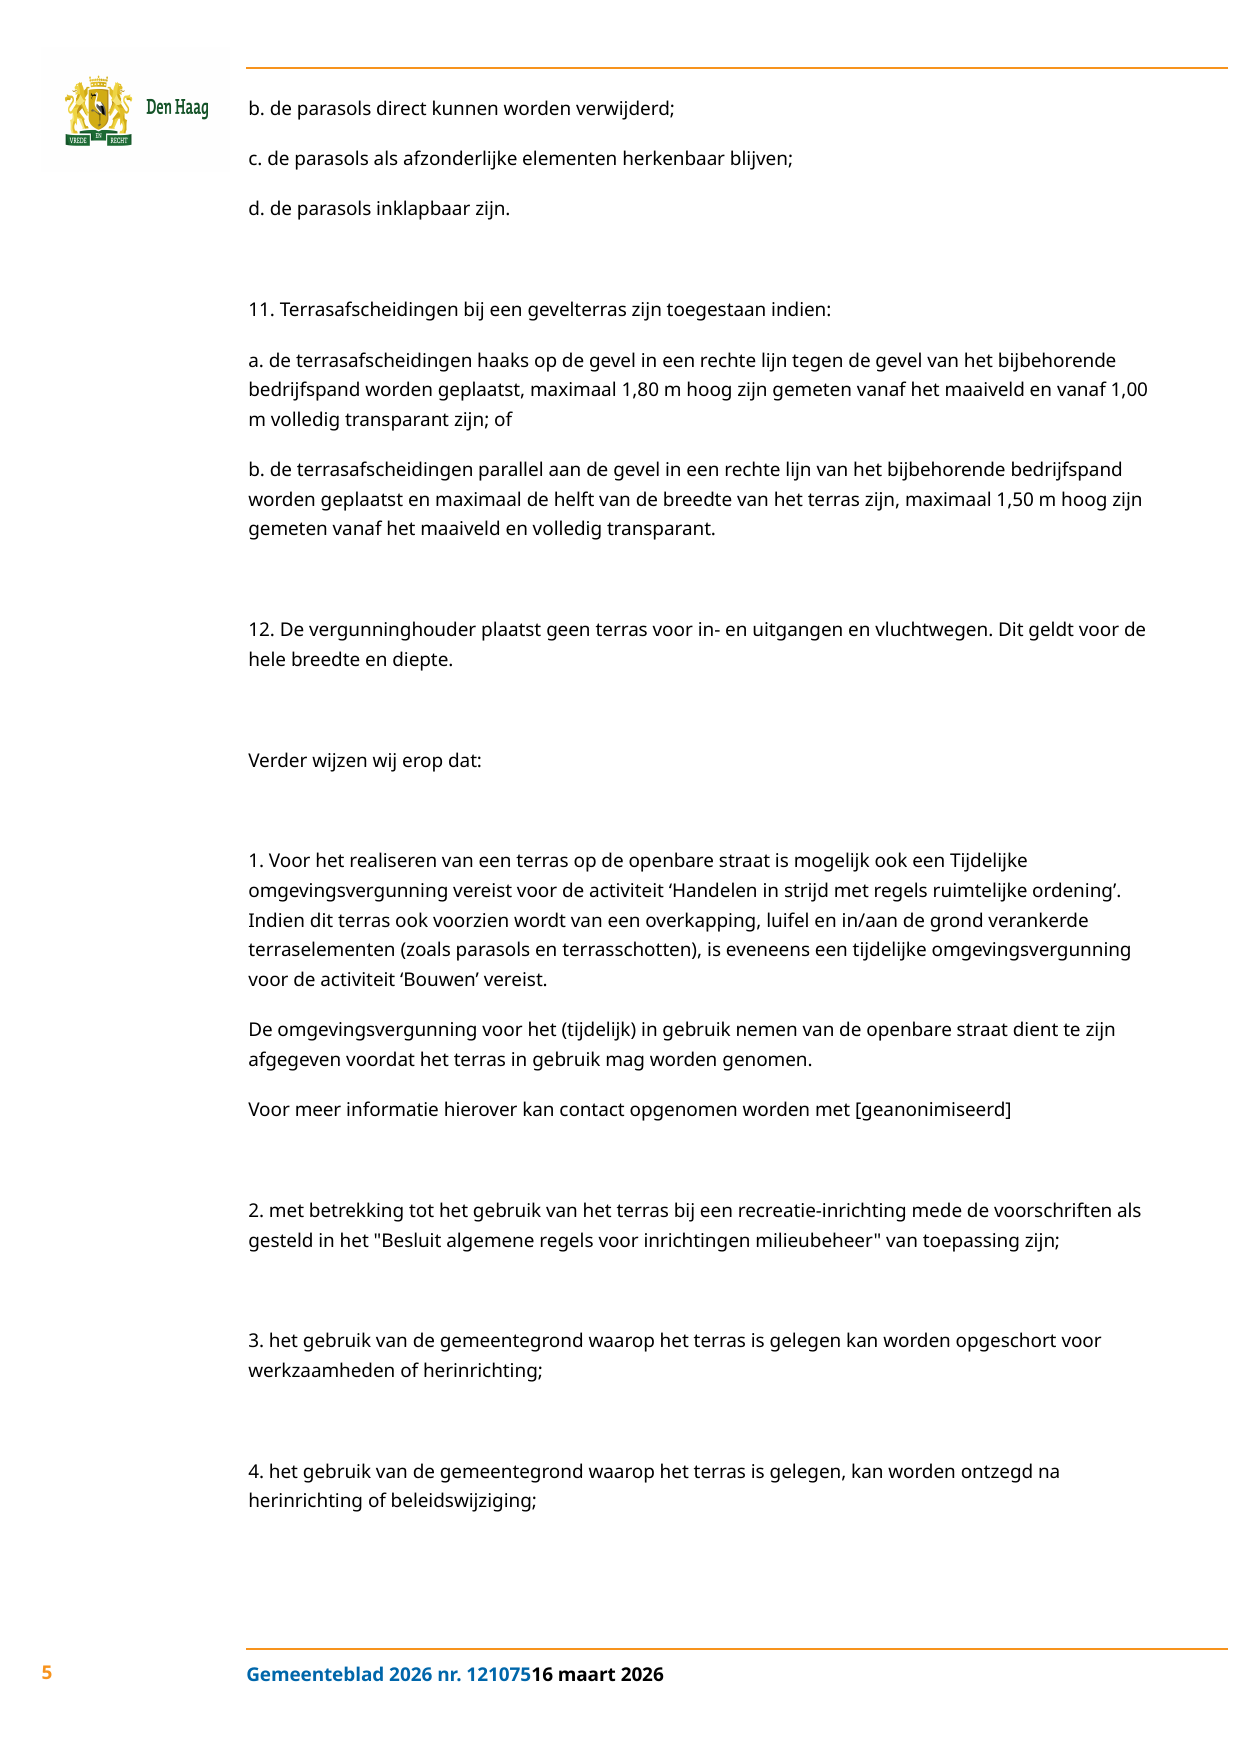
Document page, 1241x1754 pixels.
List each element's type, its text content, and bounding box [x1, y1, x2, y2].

text d. de parasols inklapbaar zijn. [248, 196, 1152, 221]
text 4. het gebruik van de gemeentegrond waarop het terras is gelegen, kan worden ontzegd na herinrichting of beleidswijziging; [248, 1458, 1152, 1513]
text De omgevingsvergunning voor het (tijdelijk) in gebruik nemen van de openbare straat dient te zijn afgegeven voordat het terras in gebruik mag worden genomen. [248, 1016, 1152, 1072]
text Voor meer informatie hierover kan contact opgenomen worden met [geanonimiseerd] [248, 1096, 1152, 1122]
text 3. het gebruik van de gemeentegrond waarop het terras is gelegen kan worden opgeschort voor werkzaamheden of herinrichting; [248, 1328, 1152, 1383]
text b. de terrasafscheidingen parallel aan de gevel in een rechte lijn van het bijbehorende bedrijfspand worden geplaatst en maximaal de helft van de breedte van het terras zijn, maximaal 1,50 m hoog zijn gemeten vanaf het maaiveld en volledig transparant. [248, 456, 1152, 541]
text 11. Terrasafscheidingen bij een gevelterras zijn toegestaan indien: [248, 296, 1152, 322]
text Verder wijzen wij erop dat: [248, 747, 1152, 773]
text 12. De vergunninghouder plaatst geen terras voor in- en uitgangen en vluchtwegen. Dit geldt voor de hele breedte en diepte. [248, 616, 1152, 672]
picture [41, 47, 231, 172]
text b. de parasols direct kunnen worden verwijderd; [248, 95, 1152, 121]
text 2. met betrekking tot het gebruik van het terras bij een recreatie-inrichting mede de voorschriften als gesteld in het "Besluit algemene regels voor inrichtingen milieubeheer" van toepassing zijn; [248, 1197, 1152, 1253]
text 1. Voor het realiseren van een terras op de openbare straat is mogelijk ook een Tijdelijke omgevingsvergunning vereist voor de activiteit ‘Handelen in strijd met regels ruimtelijke ordening’. Indien dit terras ook voorzien wordt van een overkapping, luifel en in/aan de grond verankerde terraselementen (zoals parasols en terrasschotten), is eveneens een tijdelijke omgevingsvergunning voor de activiteit ‘Bouwen’ vereist. [248, 848, 1152, 992]
text a. de terrasafscheidingen haaks op de gevel in een rechte lijn tegen de gevel van het bijbehorende bedrijfspand worden geplaatst, maximaal 1,80 m hoog zijn gemeten vanaf het maaiveld en vanaf 1,00 m volledig transparant zijn; of [248, 347, 1152, 432]
text c. de parasols als afzonderlijke elementen herkenbaar blijven; [248, 145, 1152, 171]
